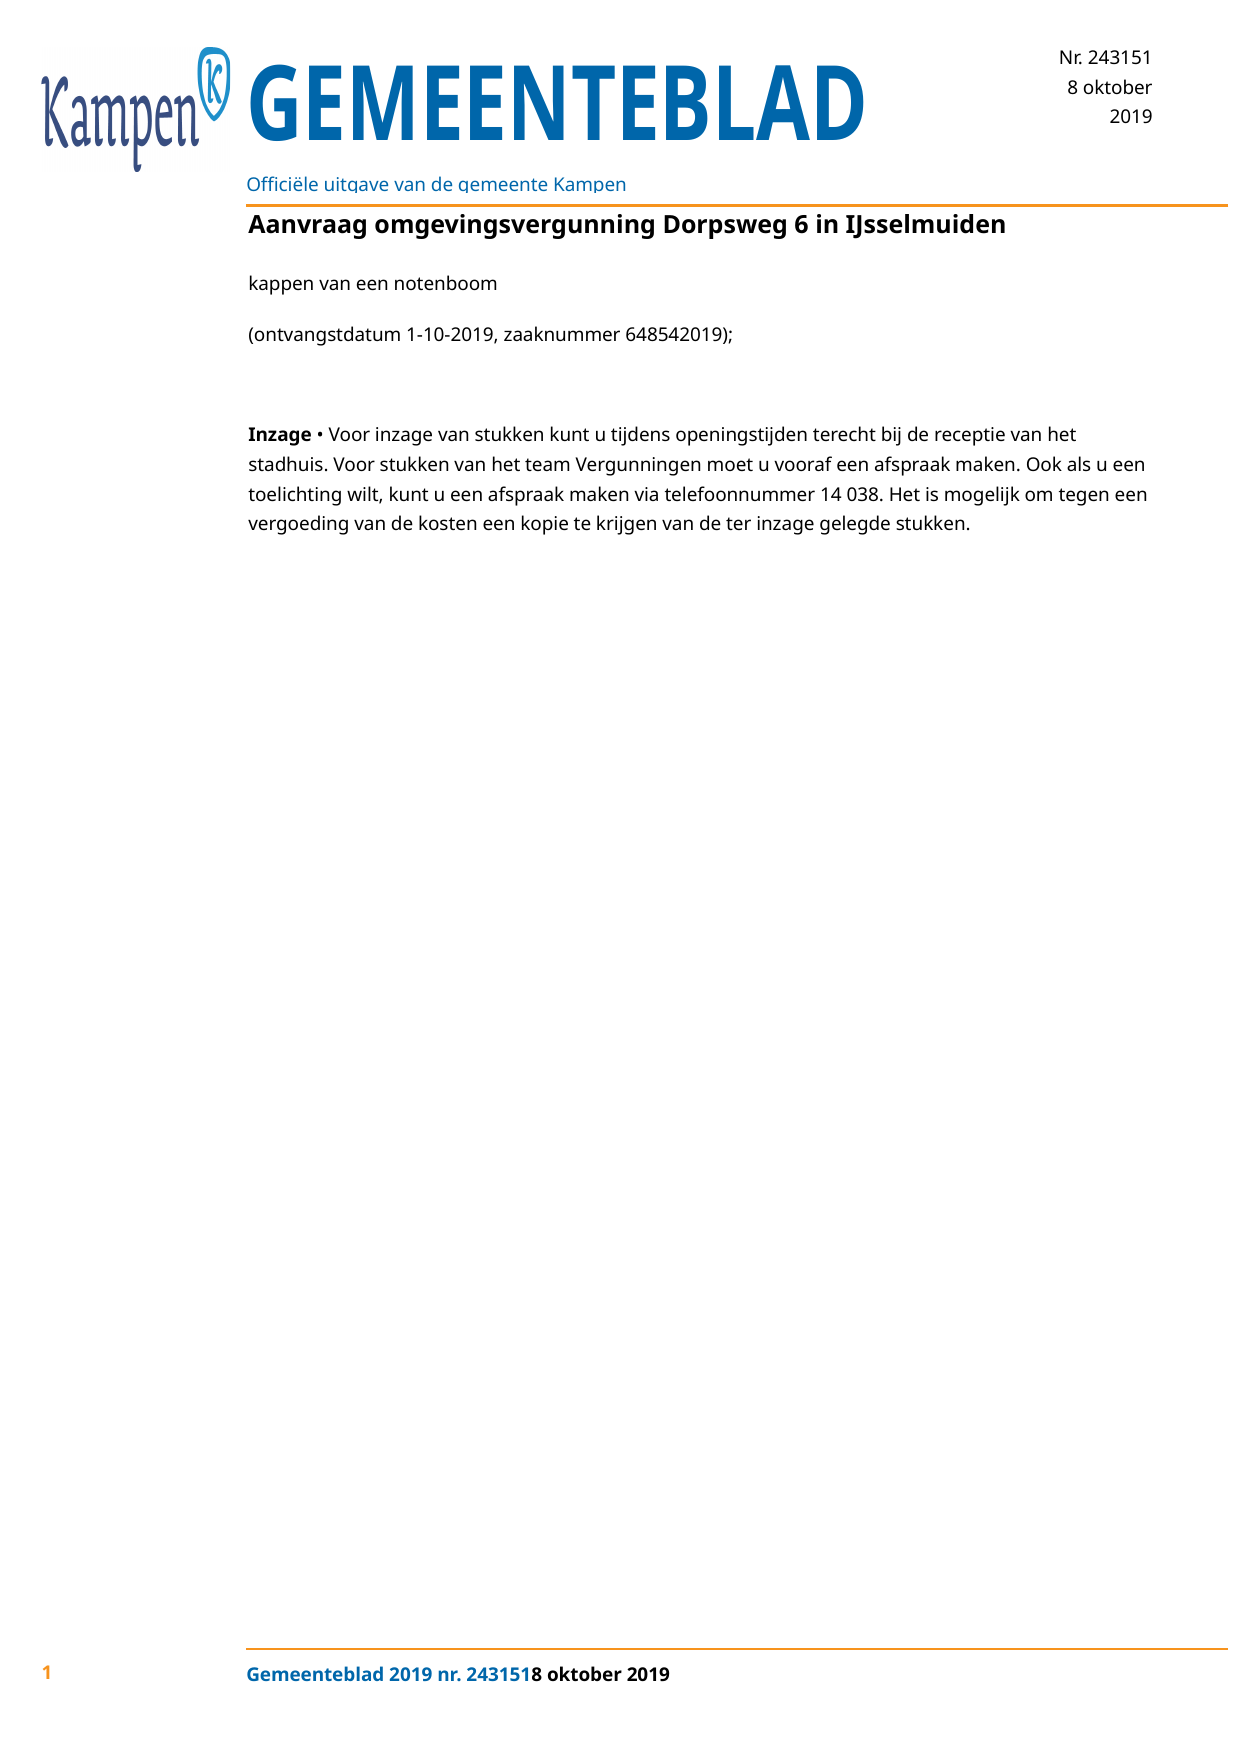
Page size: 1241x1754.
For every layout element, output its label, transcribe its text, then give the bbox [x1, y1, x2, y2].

text (ontvangstdatum 1-10-2019, zaaknummer 648542019); [248, 321, 1152, 346]
picture [41, 47, 231, 172]
text Aanvraag omgevingsvergunning Dorpsweg 6 in IJsselmuiden [248, 207, 1152, 241]
text kappen van een notenboom [248, 270, 1152, 296]
text Inzage • Voor inzage van stukken kunt u tijdens openingstijden terecht bij de receptie van het stadhuis. Voor stukken van het team Vergunningen moet u vooraf een afspraak maken. Ook als u een toelichting wilt, kunt u een afspraak maken via telefoonnummer 14 038. Het is mogelijk om tegen een vergoeding van de kosten een kopie te krijgen van de ter inzage gelegde stukken. [248, 422, 1152, 536]
